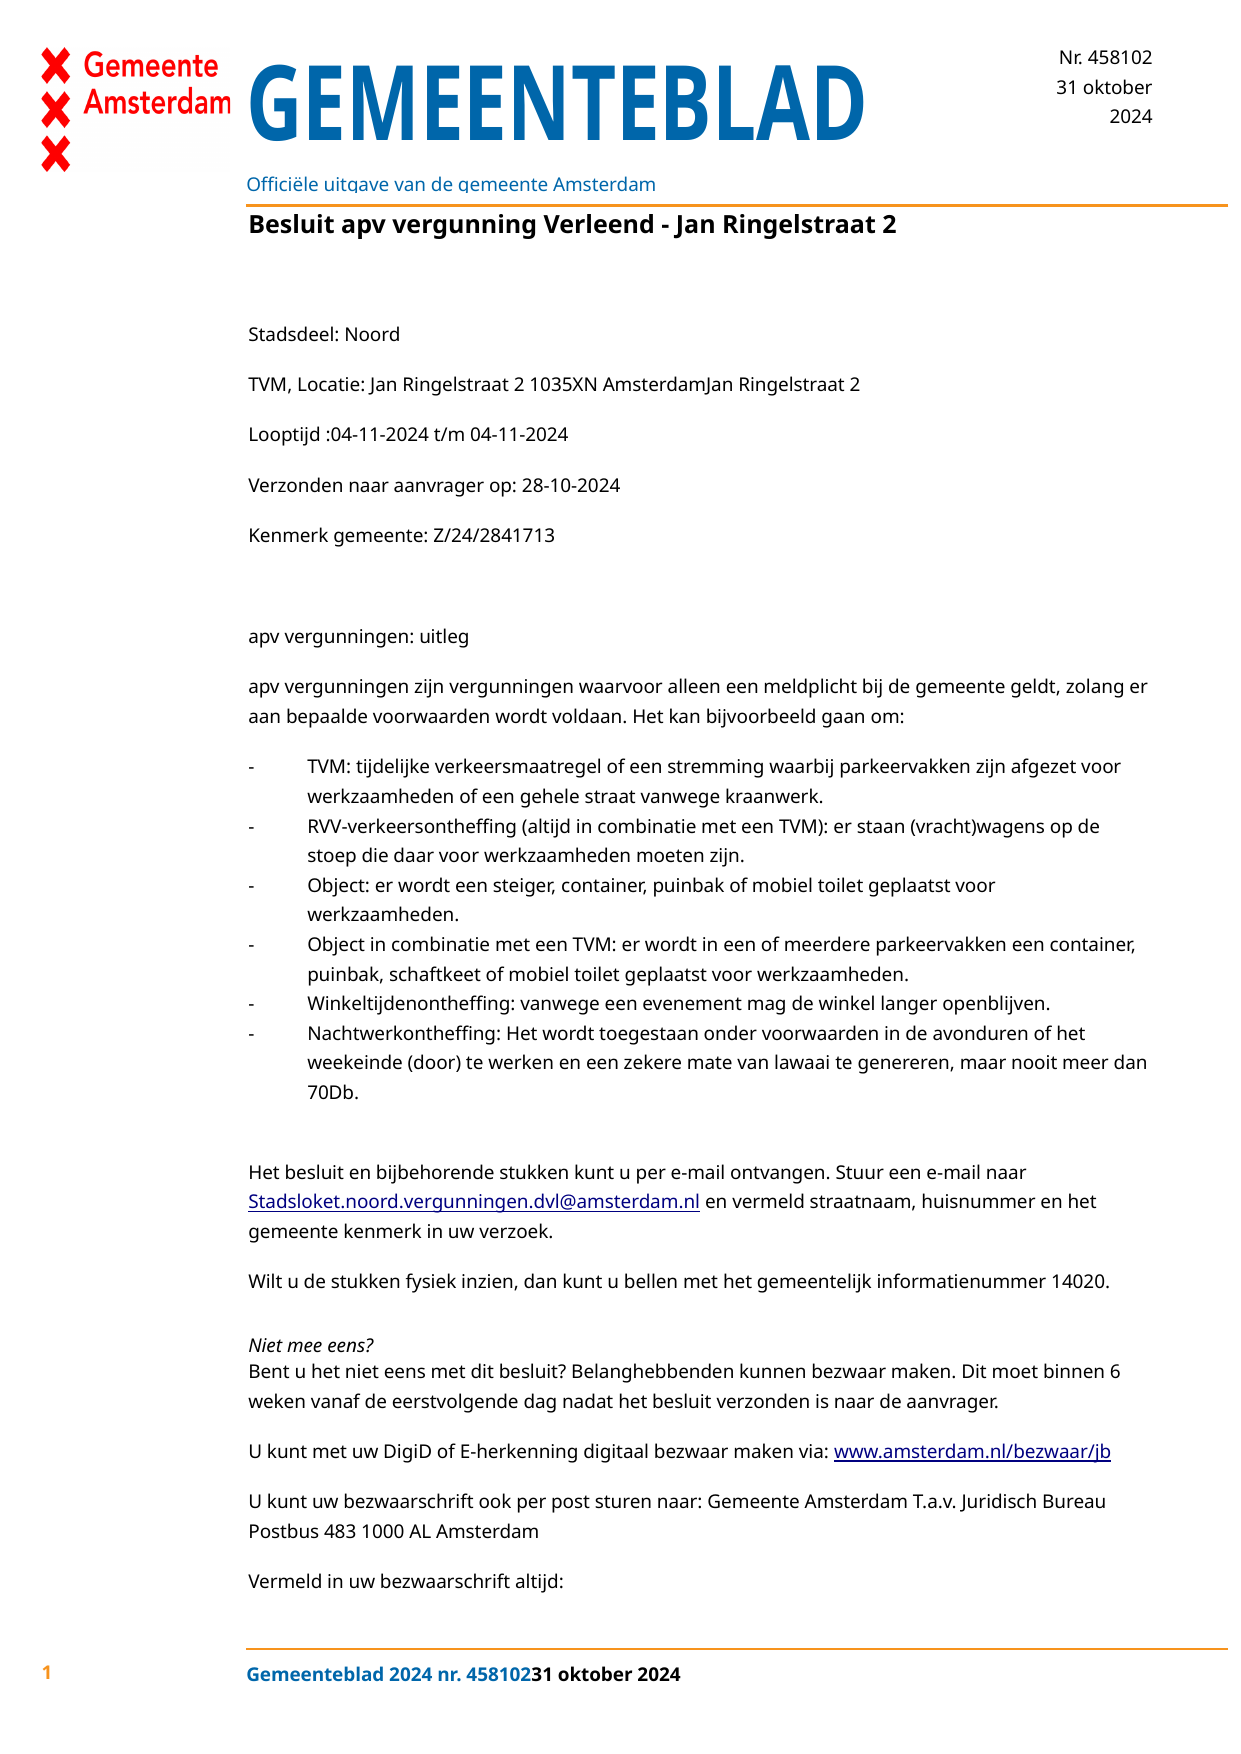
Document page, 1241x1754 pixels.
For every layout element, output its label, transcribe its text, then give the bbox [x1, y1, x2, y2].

text Niet mee eens? [248, 1333, 1152, 1358]
text Besluit apv vergunning Verleend - Jan Ringelstraat 2 [248, 207, 1152, 241]
text apv vergunningen: uitleg [248, 623, 1152, 649]
list TVM: tijdelijke verkeersmaatregel of een stremming waarbij parkeervakken zijn afgezet voor werkzaamheden of een gehele straat vanwege kraanwerk. [248, 754, 1152, 809]
text Wilt u de stukken fysiek inzien, dan kunt u bellen met het gemeentelijk informatienummer 14020. [248, 1269, 1152, 1294]
text U kunt uw bezwaarschrift ook per post sturen naar: Gemeente Amsterdam T.a.v. Juridisch Bureau Postbus 483 1000 AL Amsterdam [248, 1489, 1152, 1544]
list Nachtwerkontheffing: Het wordt toegestaan onder voorwaarden in de avonduren of het weekeinde (door) te werken en een zekere mate van lawaai te genereren, maar nooit meer dan 70Db. [248, 1020, 1152, 1105]
text Bent u het niet eens met dit besluit? Belanghebbenden kunnen bezwaar maken. Dit moet binnen 6 weken vanaf de eerstvolgende dag nadat het besluit verzonden is naar de aanvrager. [248, 1358, 1152, 1414]
text Verzonden naar aanvrager op: 28-10-2024 [248, 472, 1152, 498]
text Kenmerk gemeente: Z/24/2841713 [248, 522, 1152, 548]
text apv vergunningen zijn vergunningen waarvoor alleen een meldplicht bij de gemeente geldt, zolang er aan bepaalde voorwaarden wordt voldaan. Het kan bijvoorbeeld gaan om: [248, 674, 1152, 729]
list Object: er wordt een steiger, container, puinbak of mobiel toilet geplaatst voor werkzaamheden. [248, 872, 1152, 927]
list Winkeltijdenontheffing: vanwege een evenement mag de winkel langer openblijven. [248, 990, 1152, 1016]
text U kunt met uw DigiD of E-herkenning digitaal bezwaar maken via: www.amsterdam.nl/bezwaar/jb [248, 1438, 1152, 1464]
text Vermeld in uw bezwaarschrift altijd: [248, 1569, 1152, 1594]
text TVM, Locatie: Jan Ringelstraat 2 1035XN AmsterdamJan Ringelstraat 2 [248, 371, 1152, 397]
text Stadsdeel: Noord [248, 321, 1152, 346]
text Het besluit en bijbehorende stukken kunt u per e-mail ontvangen. Stuur een e-mail naar Stadsloket.noord.vergunningen.dvl@amsterdam.nl en vermeld straatnaam, huisnummer en het gemeente kenmerk in uw verzoek. [248, 1159, 1152, 1244]
list Object in combinatie met een TVM: er wordt in een of meerdere parkeervakken een container, puinbak, schaftkeet of mobiel toilet geplaatst voor werkzaamheden. [248, 931, 1152, 986]
text Looptijd :04-11-2024 t/m 04-11-2024 [248, 422, 1152, 447]
picture [41, 47, 231, 172]
list RVV-verkeersontheffing (altijd in combinatie met een TVM): er staan (vracht)wagens op de stoep die daar voor werkzaamheden moeten zijn. [248, 813, 1152, 868]
